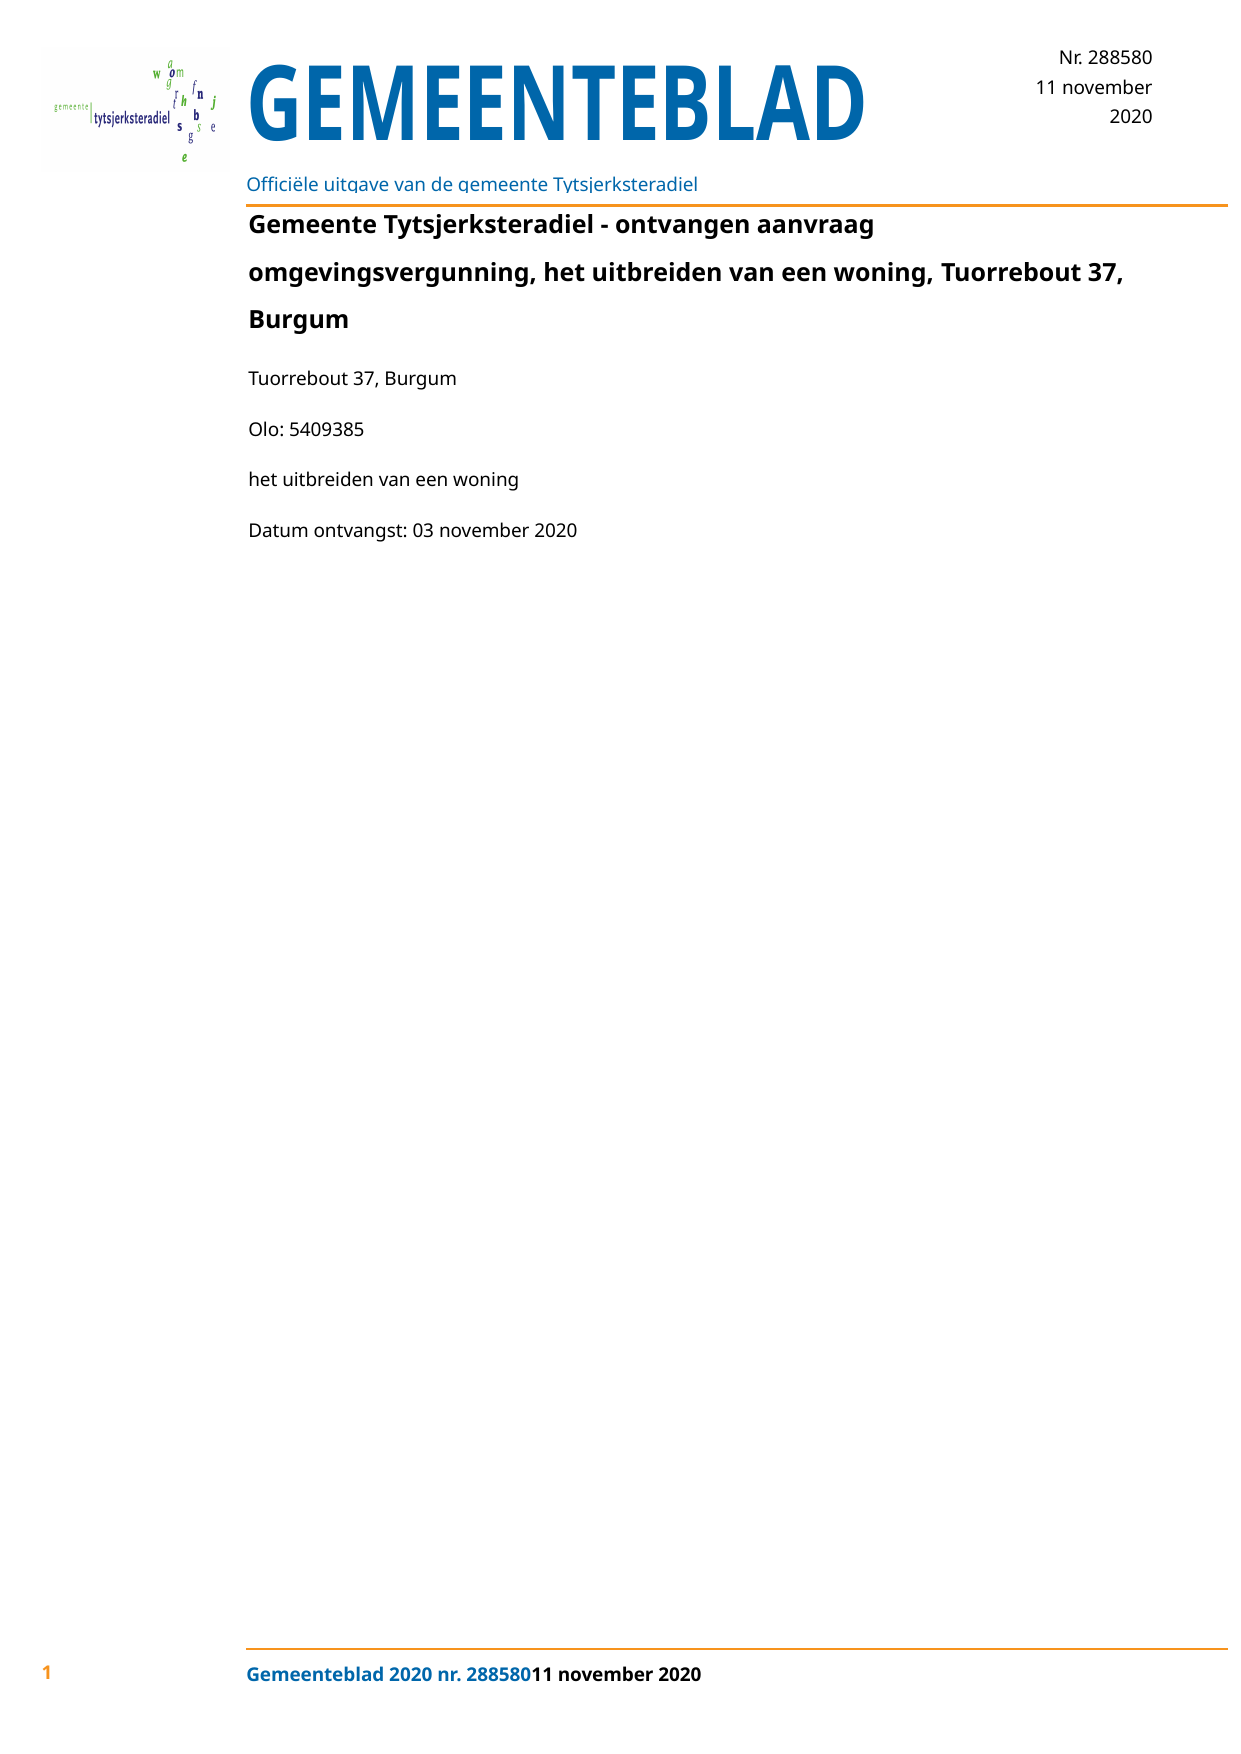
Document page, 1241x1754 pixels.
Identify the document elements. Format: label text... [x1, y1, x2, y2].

text Datum ontvangst: 03 november 2020 [248, 517, 1152, 542]
text het uitbreiden van een woning [248, 466, 1152, 492]
text Tuorrebout 37, Burgum [248, 366, 1152, 391]
text Gemeente Tytsjerksteradiel - ontvangen aanvraag omgevingsvergunning, het uitbreiden van een woning, Tuorrebout 37, Burgum [248, 207, 1152, 336]
picture [41, 47, 231, 172]
text Olo: 5409385 [248, 416, 1152, 442]
